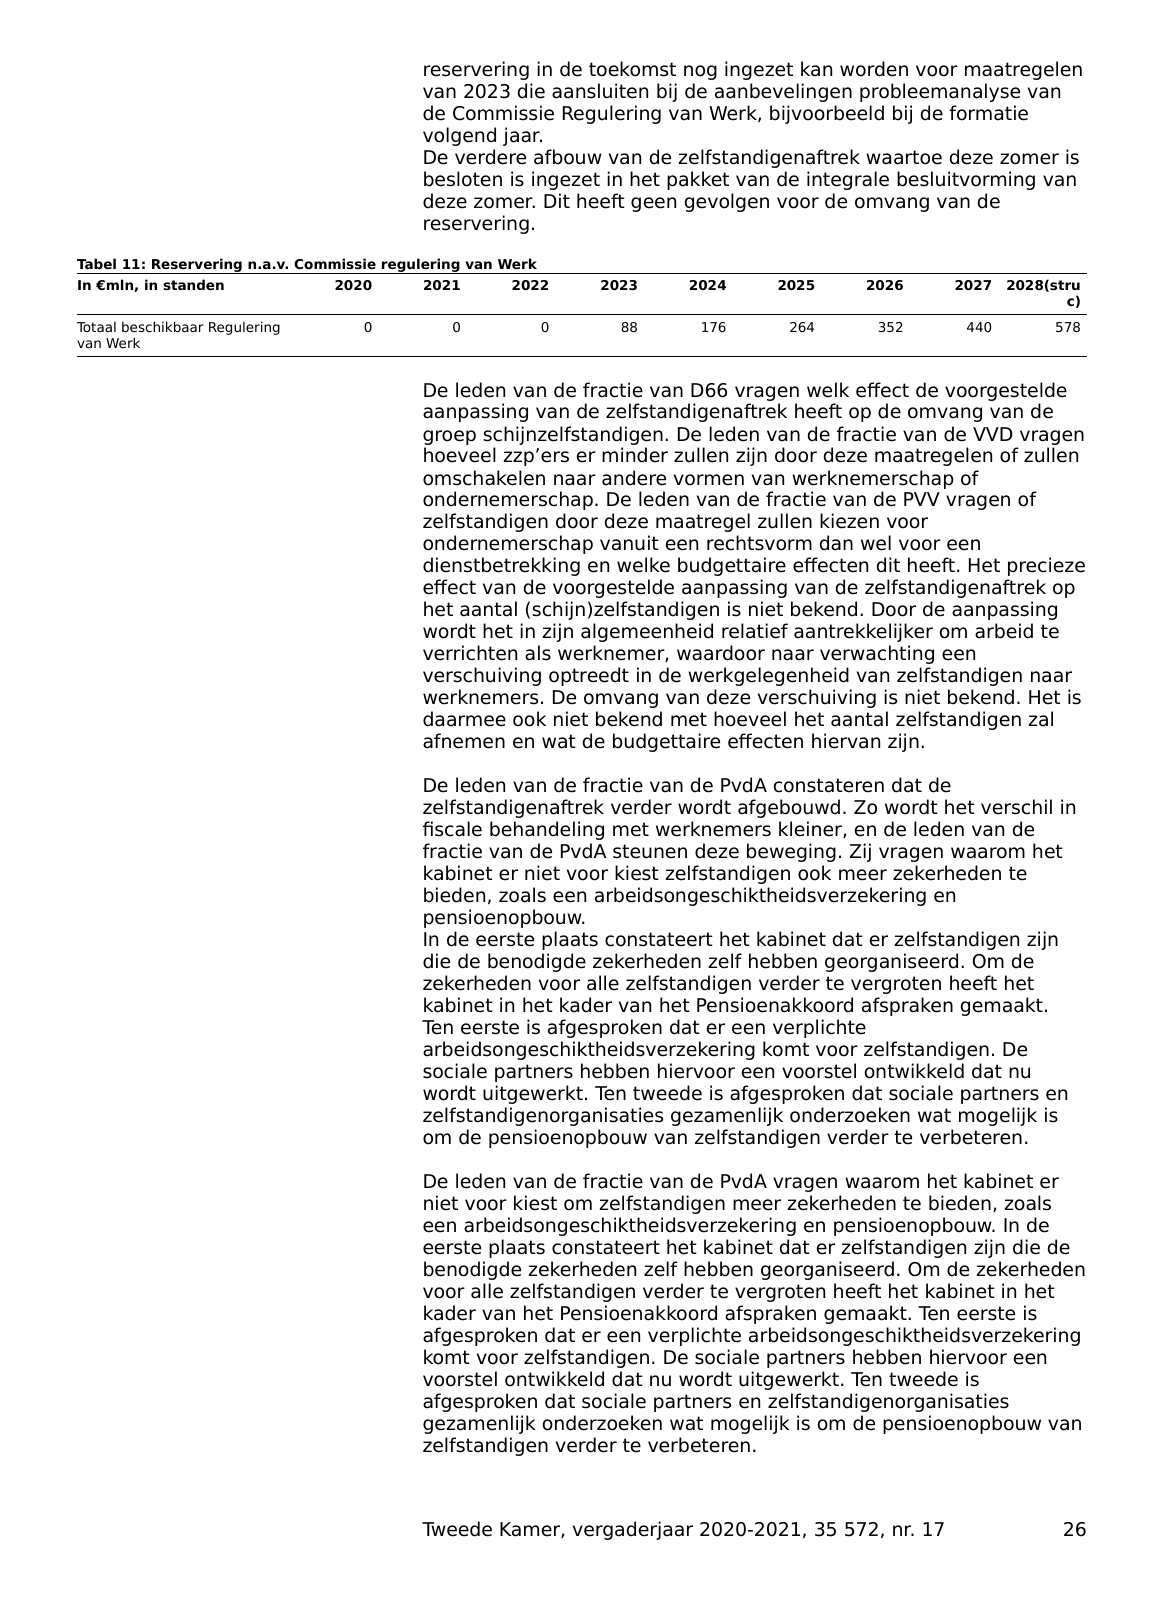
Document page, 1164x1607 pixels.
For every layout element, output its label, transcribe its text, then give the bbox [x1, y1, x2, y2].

table_cell 88 [555, 315, 644, 356]
text reservering in de toekomst nog ingezet kan worden voor maatregelen van 2023 die aansluiten bij de aanbevelingen probleemanalyse van de Commissie Regulering van Werk, bijvoorbeeld bij de formatie volgend jaar. [422, 59, 1087, 147]
table_cell 2026 [821, 274, 909, 314]
text De leden van de fractie van de PvdA constateren dat de zelfstandigenaftrek verder wordt afgebouwd. Zo wordt het verschil in fiscale behandeling met werknemers kleiner, en de leden van de fractie van de PvdA steunen deze beweging. Zij vragen waarom het kabinet er niet voor kiest zelfstandigen ook meer zekerheden te bieden, zoals een arbeidsongeschiktheidsverzekering en pensioenopbouw. [422, 775, 1087, 929]
table_cell 2020 [289, 274, 378, 314]
text In de eerste plaats constateert het kabinet dat er zelfstandigen zijn die de benodigde zekerheden zelf hebben georganiseerd. Om de zekerheden voor alle zelfstandigen verder te vergroten heeft het kabinet in het kader van het Pensioenakkoord afspraken gemaakt. Ten eerste is afgesproken dat er een verplichte arbeidsongeschiktheidsverzekering komt voor zelfstandigen. De sociale partners hebben hiervoor een voorstel ontwikkeld dat nu wordt uitgewerkt. Ten tweede is afgesproken dat sociale partners en zelfstandigenorganisaties gezamenlijk onderzoeken wat mogelijk is om de pensioenopbouw van zelfstandigen verder te verbeteren. [422, 929, 1087, 1149]
table_cell 2022 [466, 274, 555, 314]
table_cell 2028(struc) [998, 274, 1087, 314]
text De verdere afbouw van de zelfstandigenaftrek waartoe deze zomer is besloten is ingezet in het pakket van de integrale besluitvorming van deze zomer. Dit heeft geen gevolgen voor de omvang van de reservering. [422, 147, 1087, 235]
table_cell 176 [644, 315, 732, 356]
table_cell Totaal beschikbaar Regulering van Werk [77, 315, 289, 356]
table_cell 264 [732, 315, 821, 356]
table_cell 0 [466, 315, 555, 356]
table_cell 2023 [555, 274, 644, 314]
table_header Tabel 11: Reservering n.a.v. Commissie regulering van Werk [77, 257, 1087, 272]
table_cell 440 [909, 315, 998, 356]
table_cell 2024 [644, 274, 732, 314]
table_cell 0 [289, 315, 378, 356]
table_cell 2027 [909, 274, 998, 314]
table_cell 0 [378, 315, 466, 356]
text De leden van de fractie van D66 vragen welk effect de voorgestelde aanpassing van de zelfstandigenaftrek heeft op de omvang van de groep schijnzelfstandigen. De leden van de fractie van de VVD vragen hoeveel zzp’ers er minder zullen zijn door deze maatregelen of zullen omschakelen naar andere vormen van werknemerschap of ondernemerschap. De leden van de fractie van de PVV vragen of zelfstandigen door deze maatregel zullen kiezen voor ondernemerschap vanuit een rechtsvorm dan wel voor een dienstbetrekking en welke budgettaire effecten dit heeft. Het precieze effect van de voorgestelde aanpassing van de zelfstandigenaftrek op het aantal (schijn)zelfstandigen is niet bekend. Door de aanpassing wordt het in zijn algemeenheid relatief aantrekkelijker om arbeid te verrichten als werknemer, waardoor naar verwachting een verschuiving optreedt in de werkgelegenheid van zelfstandigen naar werknemers. De omvang van deze verschuiving is niet bekend. Het is daarmee ook niet bekend met hoeveel het aantal zelfstandigen zal afnemen en wat de budgettaire effecten hiervan zijn. [422, 379, 1087, 753]
table_cell 578 [998, 315, 1087, 356]
text De leden van de fractie van de PvdA vragen waarom het kabinet er niet voor kiest om zelfstandigen meer zekerheden te bieden, zoals een arbeidsongeschiktheidsverzekering en pensioenopbouw. In de eerste plaats constateert het kabinet dat er zelfstandigen zijn die de benodigde zekerheden zelf hebben georganiseerd. Om de zekerheden voor alle zelfstandigen verder te vergroten heeft het kabinet in het kader van het Pensioenakkoord afspraken gemaakt. Ten eerste is afgesproken dat er een verplichte arbeidsongeschiktheidsverzekering komt voor zelfstandigen. De sociale partners hebben hiervoor een voorstel ontwikkeld dat nu wordt uitgewerkt. Ten tweede is afgesproken dat sociale partners en zelfstandigenorganisaties gezamenlijk onderzoeken wat mogelijk is om de pensioenopbouw van zelfstandigen verder te verbeteren. [422, 1171, 1087, 1457]
table_cell 2021 [378, 274, 466, 314]
table_cell 2025 [732, 274, 821, 314]
table_cell 352 [821, 315, 909, 356]
table_cell In €mln, in standen [77, 274, 289, 314]
